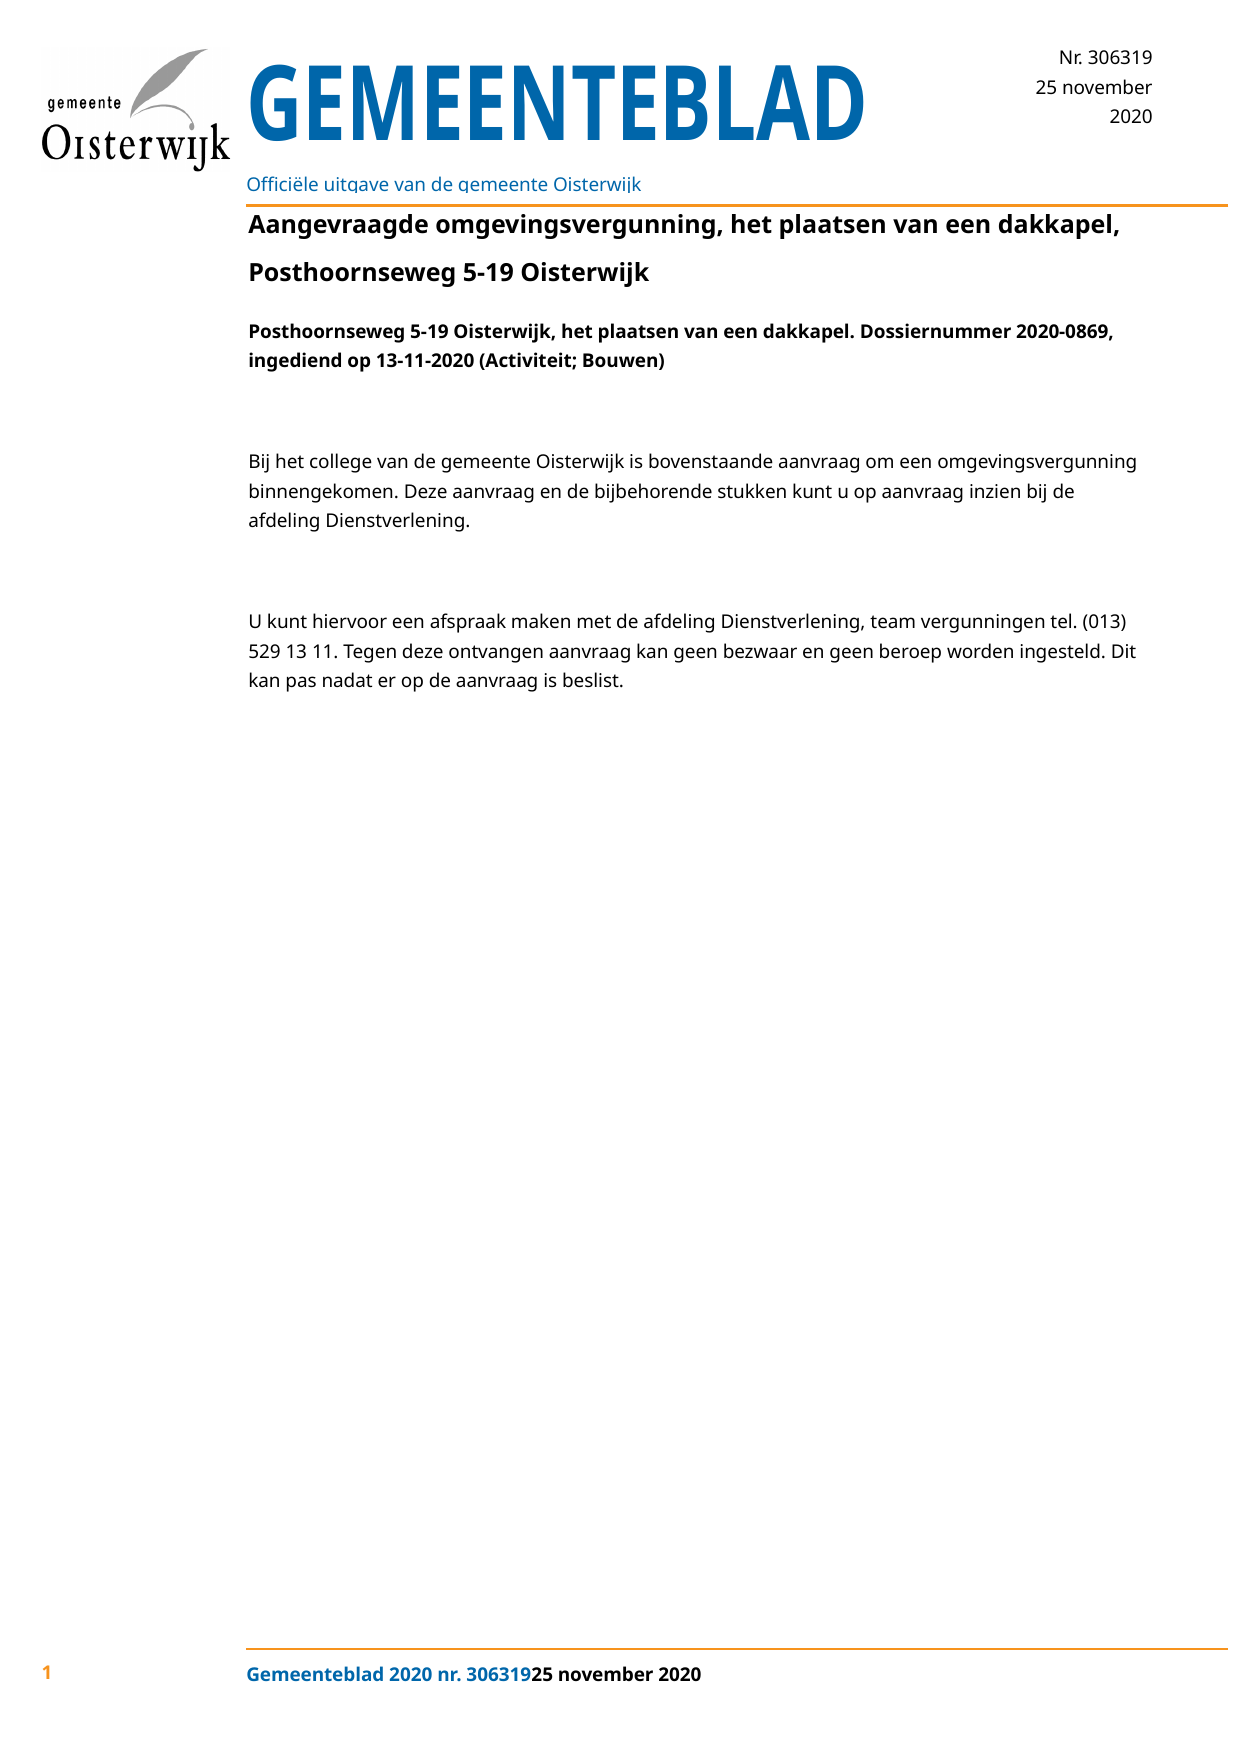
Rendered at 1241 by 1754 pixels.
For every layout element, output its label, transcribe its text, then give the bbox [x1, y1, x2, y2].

picture [41, 47, 231, 172]
text Aangevraagde omgevingsvergunning, het plaatsen van een dakkapel, Posthoornseweg 5-19 Oisterwijk [248, 207, 1152, 288]
text U kunt hiervoor een afspraak maken met de afdeling Dienstverlening, team vergunningen tel. (013) 529 13 11. Tegen deze ontvangen aanvraag kan geen bezwaar en geen beroep worden ingesteld. Dit kan pas nadat er op de aanvraag is beslist. [248, 608, 1152, 693]
text Bij het college van de gemeente Oisterwijk is bovenstaande aanvraag om een omgevingsvergunning binnengekomen. Deze aanvraag en de bijbehorende stukken kunt u op aanvraag inzien bij de afdeling Dienstverlening. [248, 448, 1152, 533]
text Posthoornseweg 5-19 Oisterwijk, het plaatsen van een dakkapel. Dossiernummer 2020-0869, ingediend op 13-11-2020 (Activiteit; Bouwen) [248, 318, 1152, 373]
